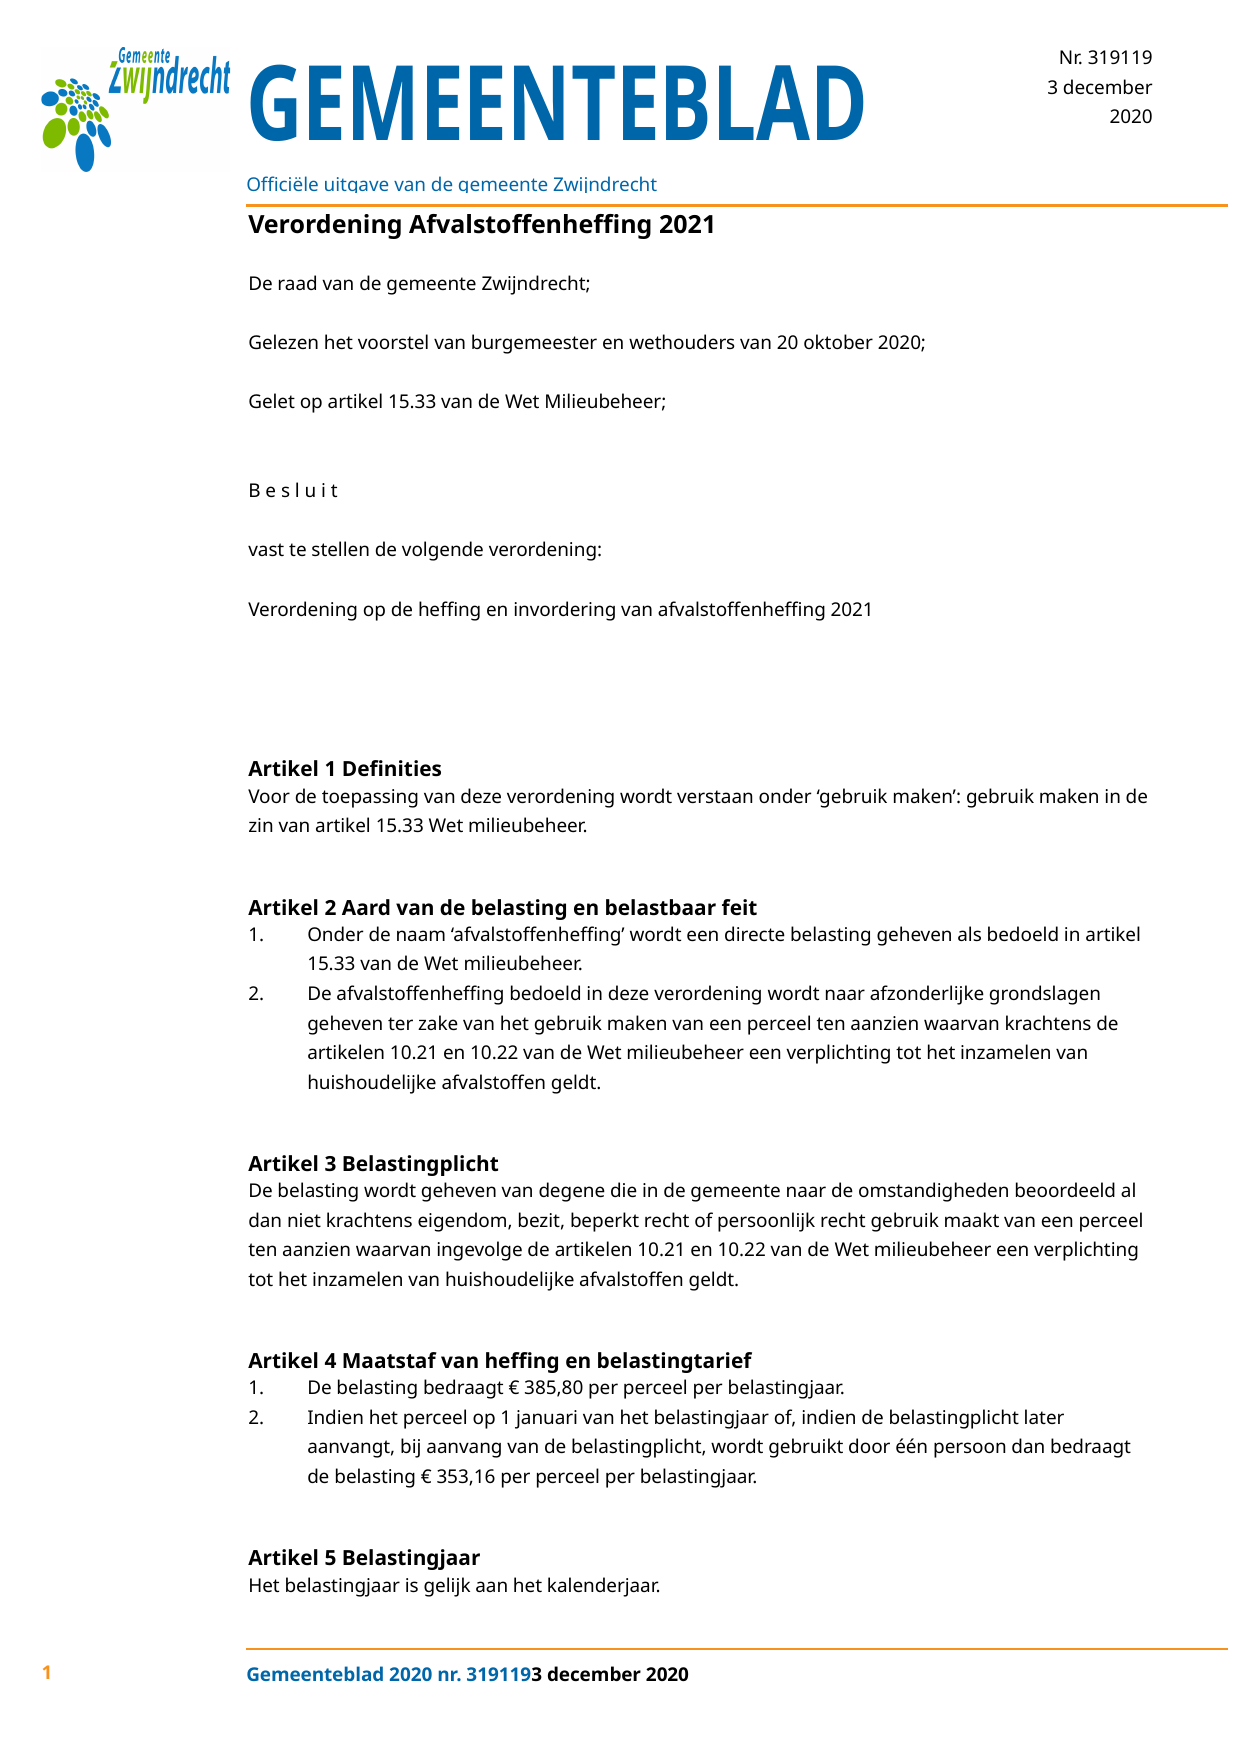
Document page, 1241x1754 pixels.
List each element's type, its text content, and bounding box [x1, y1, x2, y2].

text Het belastingjaar is gelijk aan het kalenderjaar. [248, 1572, 1152, 1597]
list De belasting bedraagt € 385,80 per perceel per belastingjaar. [248, 1374, 1152, 1400]
text Artikel 5 Belastingjaar [248, 1543, 1152, 1572]
text De belasting wordt geheven van degene die in de gemeente naar de omstandigheden beoordeeld al dan niet krachtens eigendom, bezit, beperkt recht of persoonlijk recht gebruik maakt van een perceel ten aanzien waarvan ingevolge de artikelen 10.21 en 10.22 van de Wet milieubeheer een verplichting tot het inzamelen van huishoudelijke afvalstoffen geldt. [248, 1177, 1152, 1292]
text De raad van de gemeente Zwijndrecht; [248, 270, 1152, 296]
list Indien het perceel op 1 januari van het belastingjaar of, indien de belastingplicht later aanvangt, bij aanvang van de belastingplicht, wordt gebruikt door één persoon dan bedraagt de belasting € 353,16 per perceel per belastingjaar. [248, 1404, 1152, 1489]
text Artikel 2 Aard van de belasting en belastbaar feit [248, 893, 1152, 921]
text Artikel 4 Maatstaf van heffing en belastingtarief [248, 1346, 1152, 1374]
text B e s l u i t [248, 477, 1152, 503]
text Voor de toepassing van deze verordening wordt verstaan onder ‘gebruik maken’: gebruik maken in de zin van artikel 15.33 Wet milieubeheer. [248, 783, 1152, 838]
text vast te stellen de volgende verordening: [248, 537, 1152, 562]
text Verordening Afvalstoffenheffing 2021 [248, 207, 1152, 241]
text Gelezen het voorstel van burgemeester en wethouders van 20 oktober 2020; [248, 329, 1152, 355]
list Onder de naam ‘afvalstoffenheffing’ wordt een directe belasting geheven als bedoeld in artikel 15.33 van de Wet milieubeheer. [248, 921, 1152, 976]
text Verordening op de heffing en invordering van afvalstoffenheffing 2021 [248, 596, 1152, 621]
picture [41, 47, 231, 172]
text Artikel 1 Definities [248, 754, 1152, 783]
text Artikel 3 Belastingplicht [248, 1149, 1152, 1177]
list De afvalstoffenheffing bedoeld in deze verordening wordt naar afzonderlijke grondslagen geheven ter zake van het gebruik maken van een perceel ten aanzien waarvan krachtens de artikelen 10.21 en 10.22 van de Wet milieubeheer een verplichting tot het inzamelen van huishoudelijke afvalstoffen geldt. [248, 980, 1152, 1095]
text Gelet op artikel 15.33 van de Wet Milieubeheer; [248, 389, 1152, 414]
